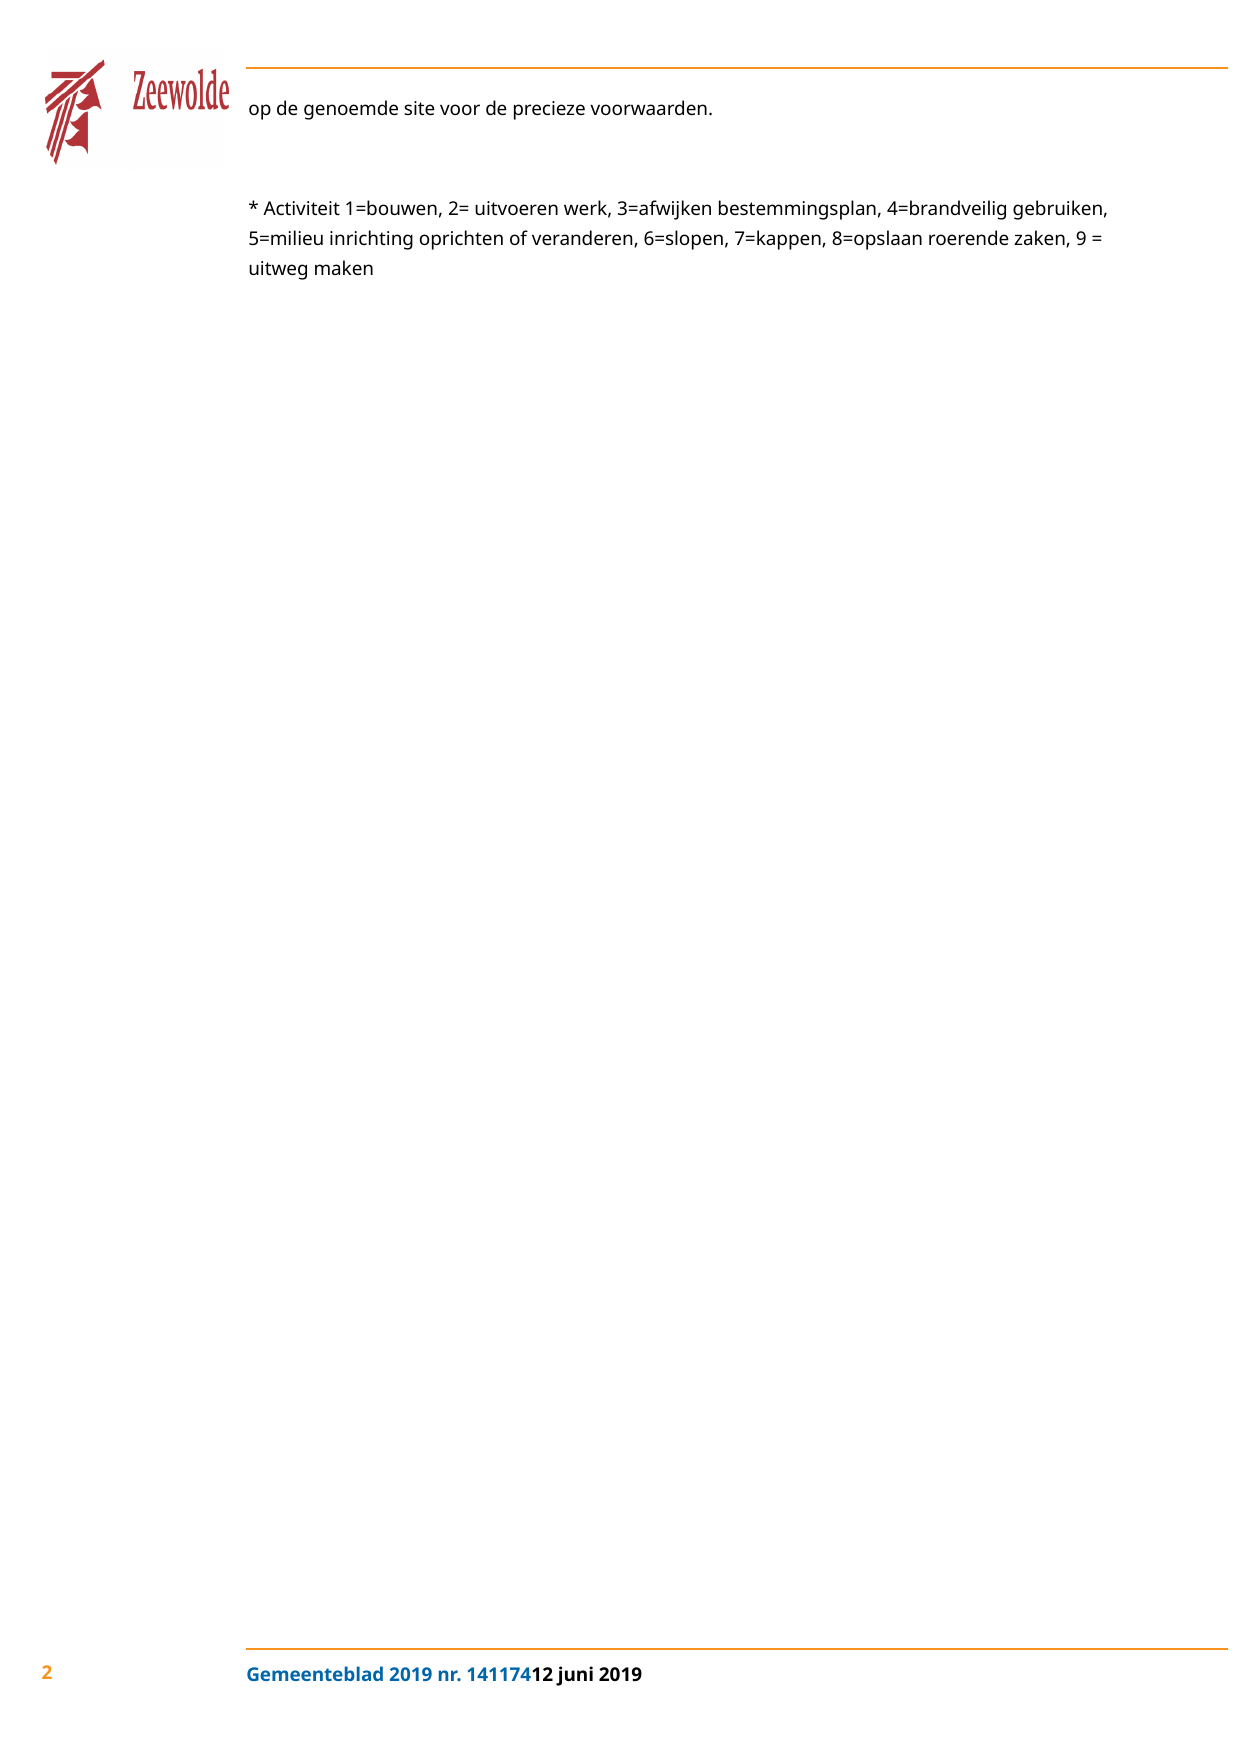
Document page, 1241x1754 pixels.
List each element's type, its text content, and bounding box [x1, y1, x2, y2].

text * Activiteit 1=bouwen, 2= uitvoeren werk, 3=afwijken bestemmingsplan, 4=brandveilig gebruiken, 5=milieu inrichting oprichten of veranderen, 6=slopen, 7=kappen, 8=opslaan roerende zaken, 9 = uitweg maken [248, 196, 1152, 281]
text op de genoemde site voor de precieze voorwaarden. [248, 95, 1152, 121]
picture [41, 47, 231, 172]
